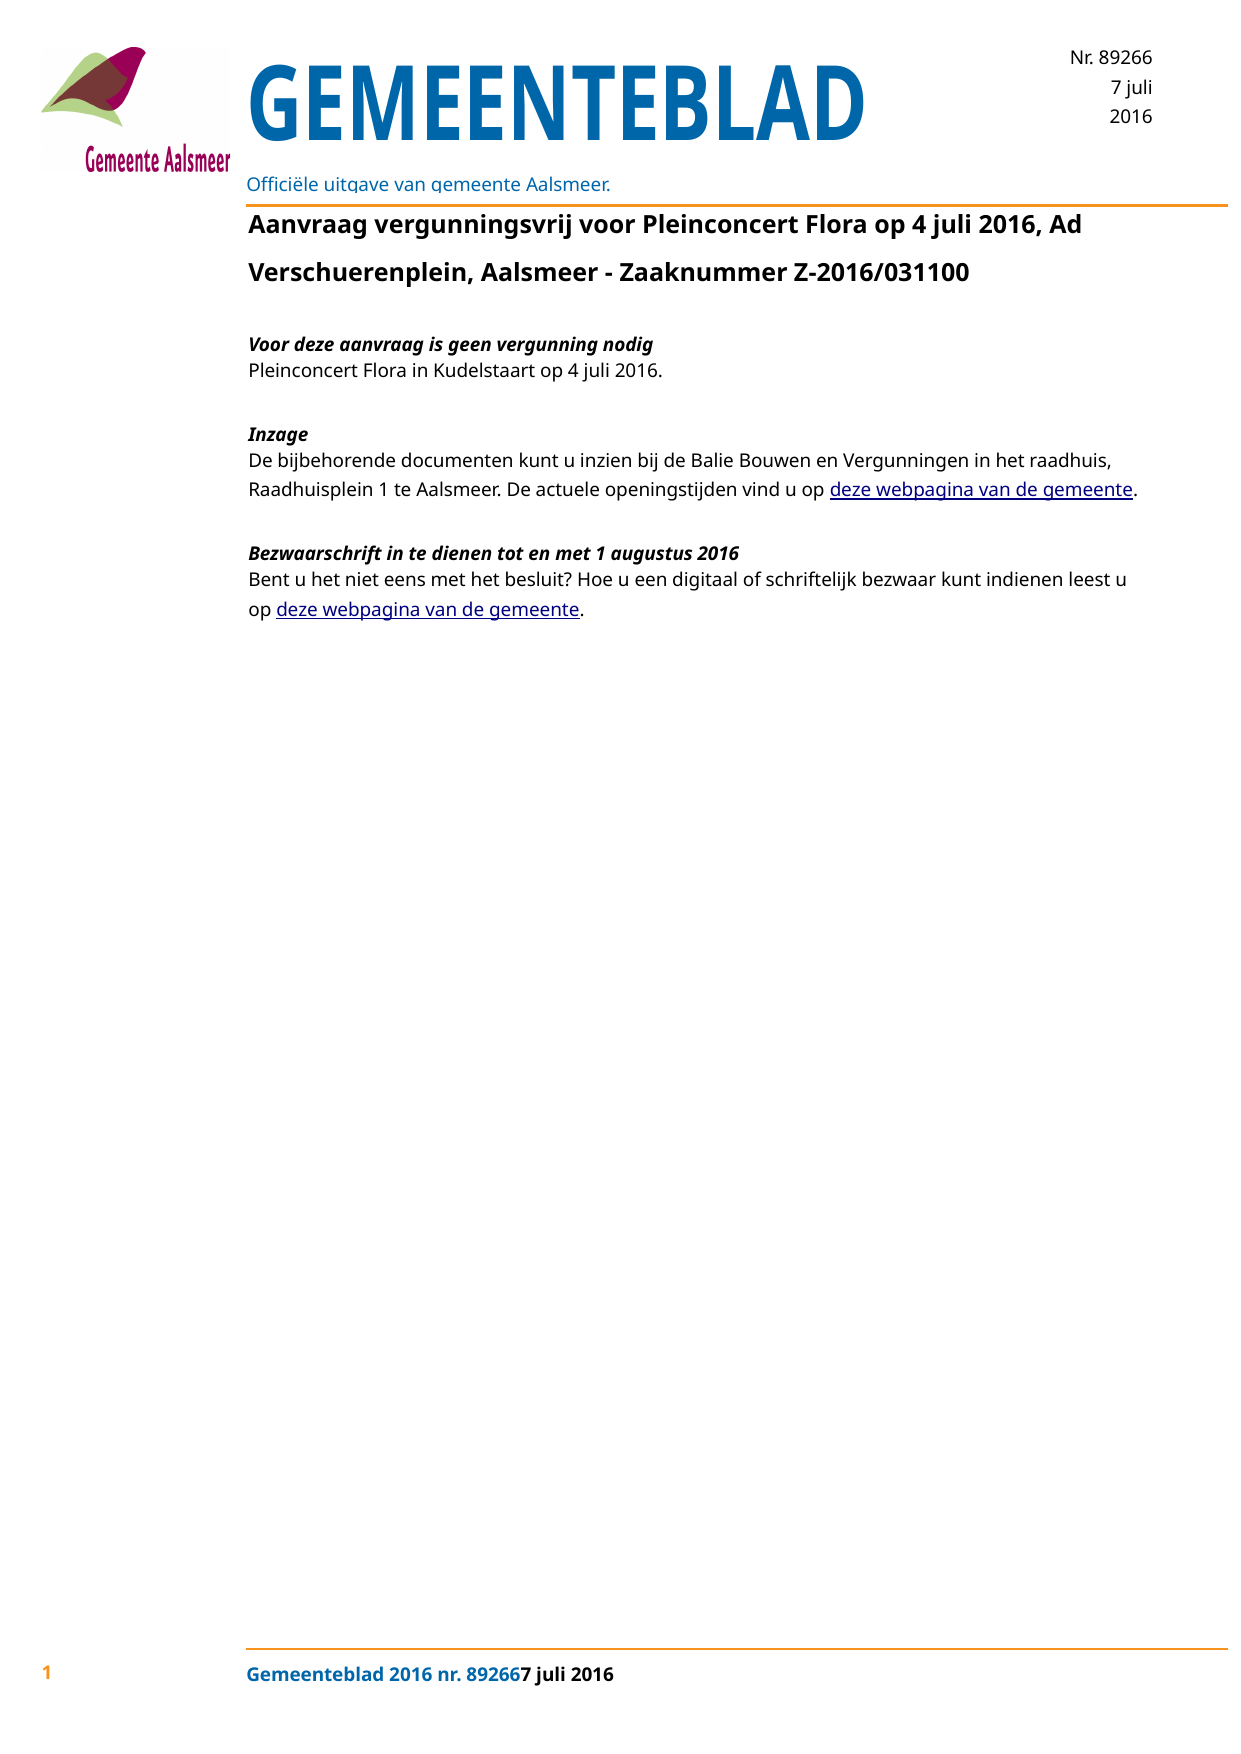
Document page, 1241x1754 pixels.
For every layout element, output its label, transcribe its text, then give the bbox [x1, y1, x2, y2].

text Bent u het niet eens met het besluit? Hoe u een digitaal of schriftelijk bezwaar kunt indienen leest u op deze webpagina van de gemeente. [248, 566, 1152, 621]
text De bijbehorende documenten kunt u inzien bij de Balie Bouwen en Vergunningen in het raadhuis, Raadhuisplein 1 te Aalsmeer. De actuele openingstijden vind u op deze webpagina van de gemeente. [248, 447, 1152, 502]
text Bezwaarschrift in te dienen tot en met 1 augustus 2016 [248, 540, 1152, 566]
text Voor deze aanvraag is geen vergunning nodig [248, 331, 1152, 357]
text Aanvraag vergunningsvrij voor Pleinconcert Flora op 4 juli 2016, Ad Verschuerenplein, Aalsmeer - Zaaknummer Z-2016/031100 [248, 207, 1152, 288]
text ​ [248, 646, 1152, 672]
text Pleinconcert Flora in Kudelstaart op 4 juli 2016. [248, 357, 1152, 383]
picture [41, 47, 231, 172]
text Inzage [248, 421, 1152, 447]
